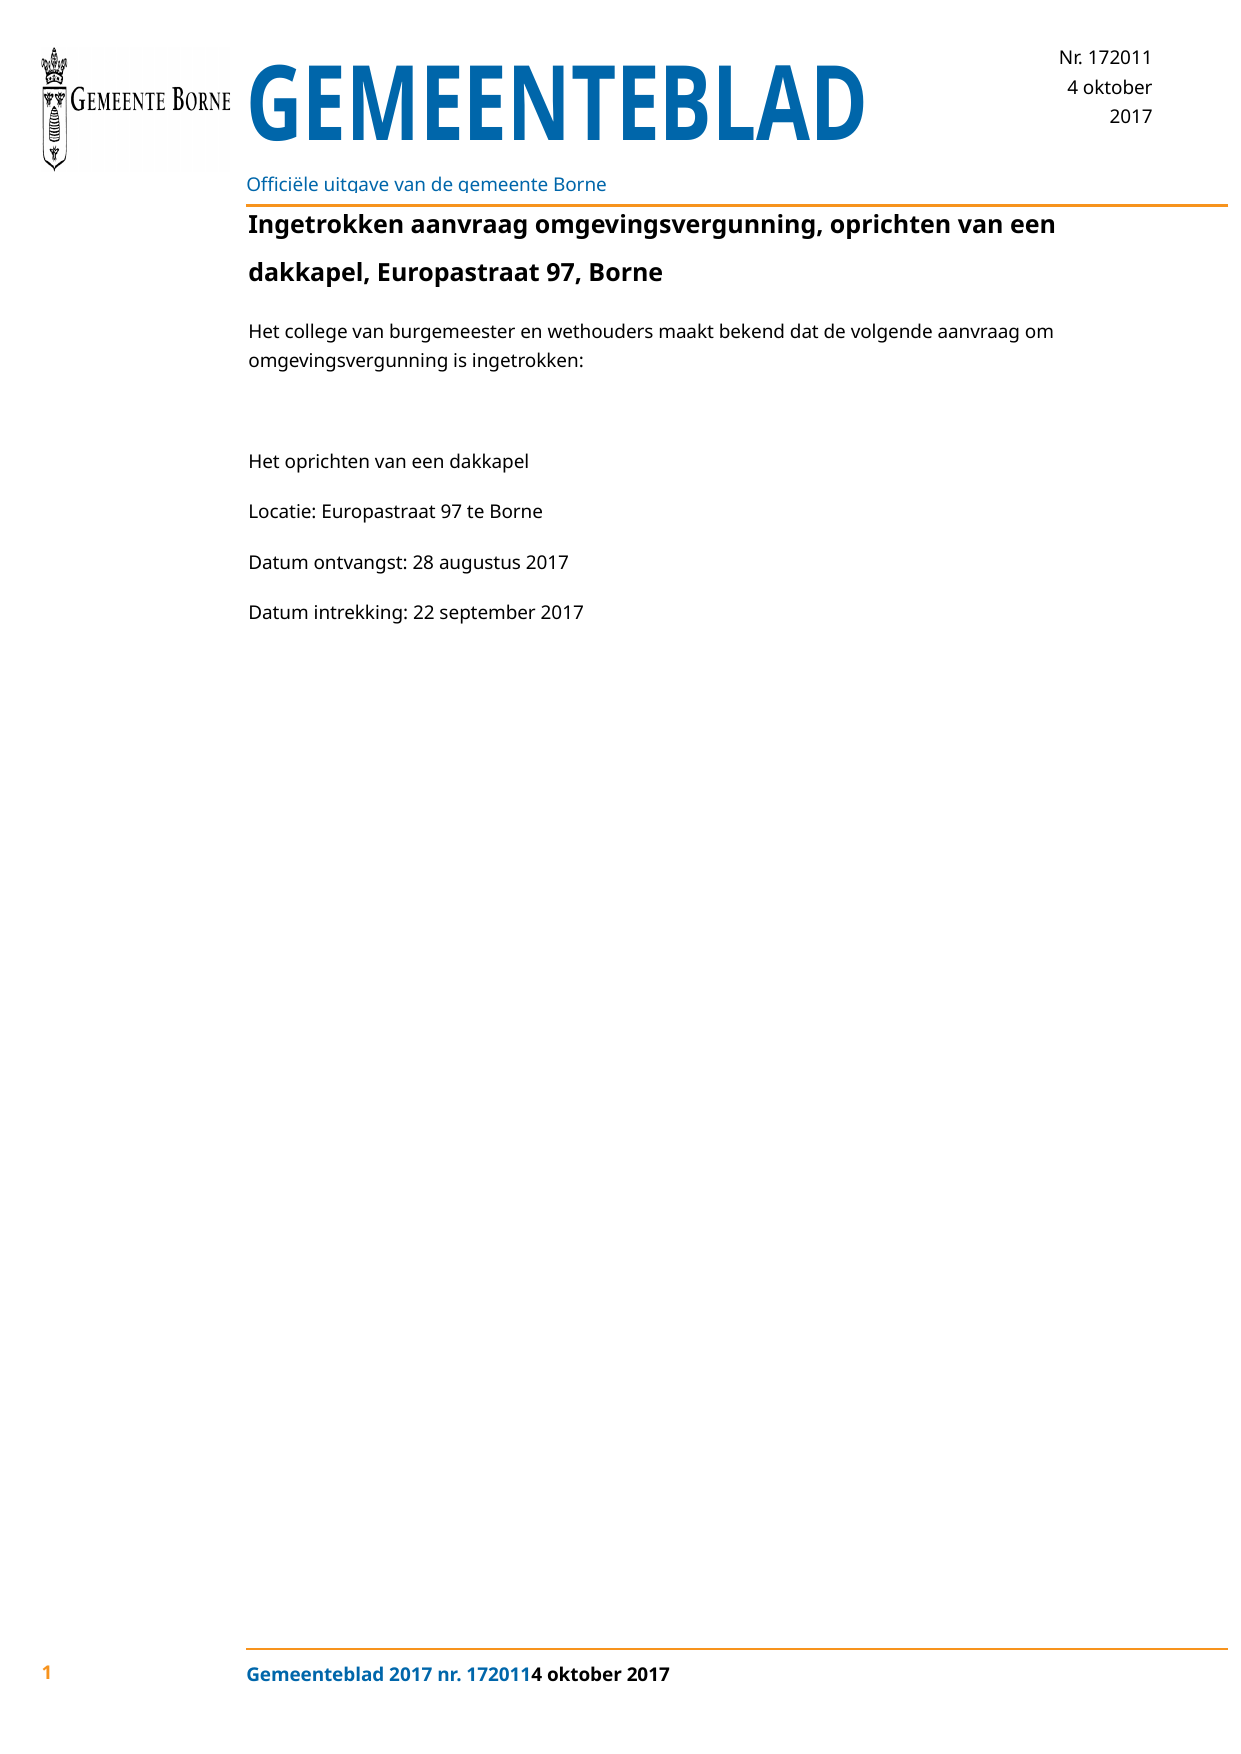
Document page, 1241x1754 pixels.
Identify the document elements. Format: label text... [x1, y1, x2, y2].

text Datum ontvangst: 28 augustus 2017 [248, 549, 1152, 575]
text Datum intrekking: 22 september 2017 [248, 599, 1152, 625]
text Het oprichten van een dakkapel [248, 448, 1152, 474]
picture [41, 47, 231, 172]
text Ingetrokken aanvraag omgevingsvergunning, oprichten van een dakkapel, Europastraat 97, Borne [248, 207, 1152, 288]
text Locatie: Europastraat 97 te Borne [248, 499, 1152, 524]
text Het college van burgemeester en wethouders maakt bekend dat de volgende aanvraag om omgevingsvergunning is ingetrokken: [248, 318, 1152, 373]
